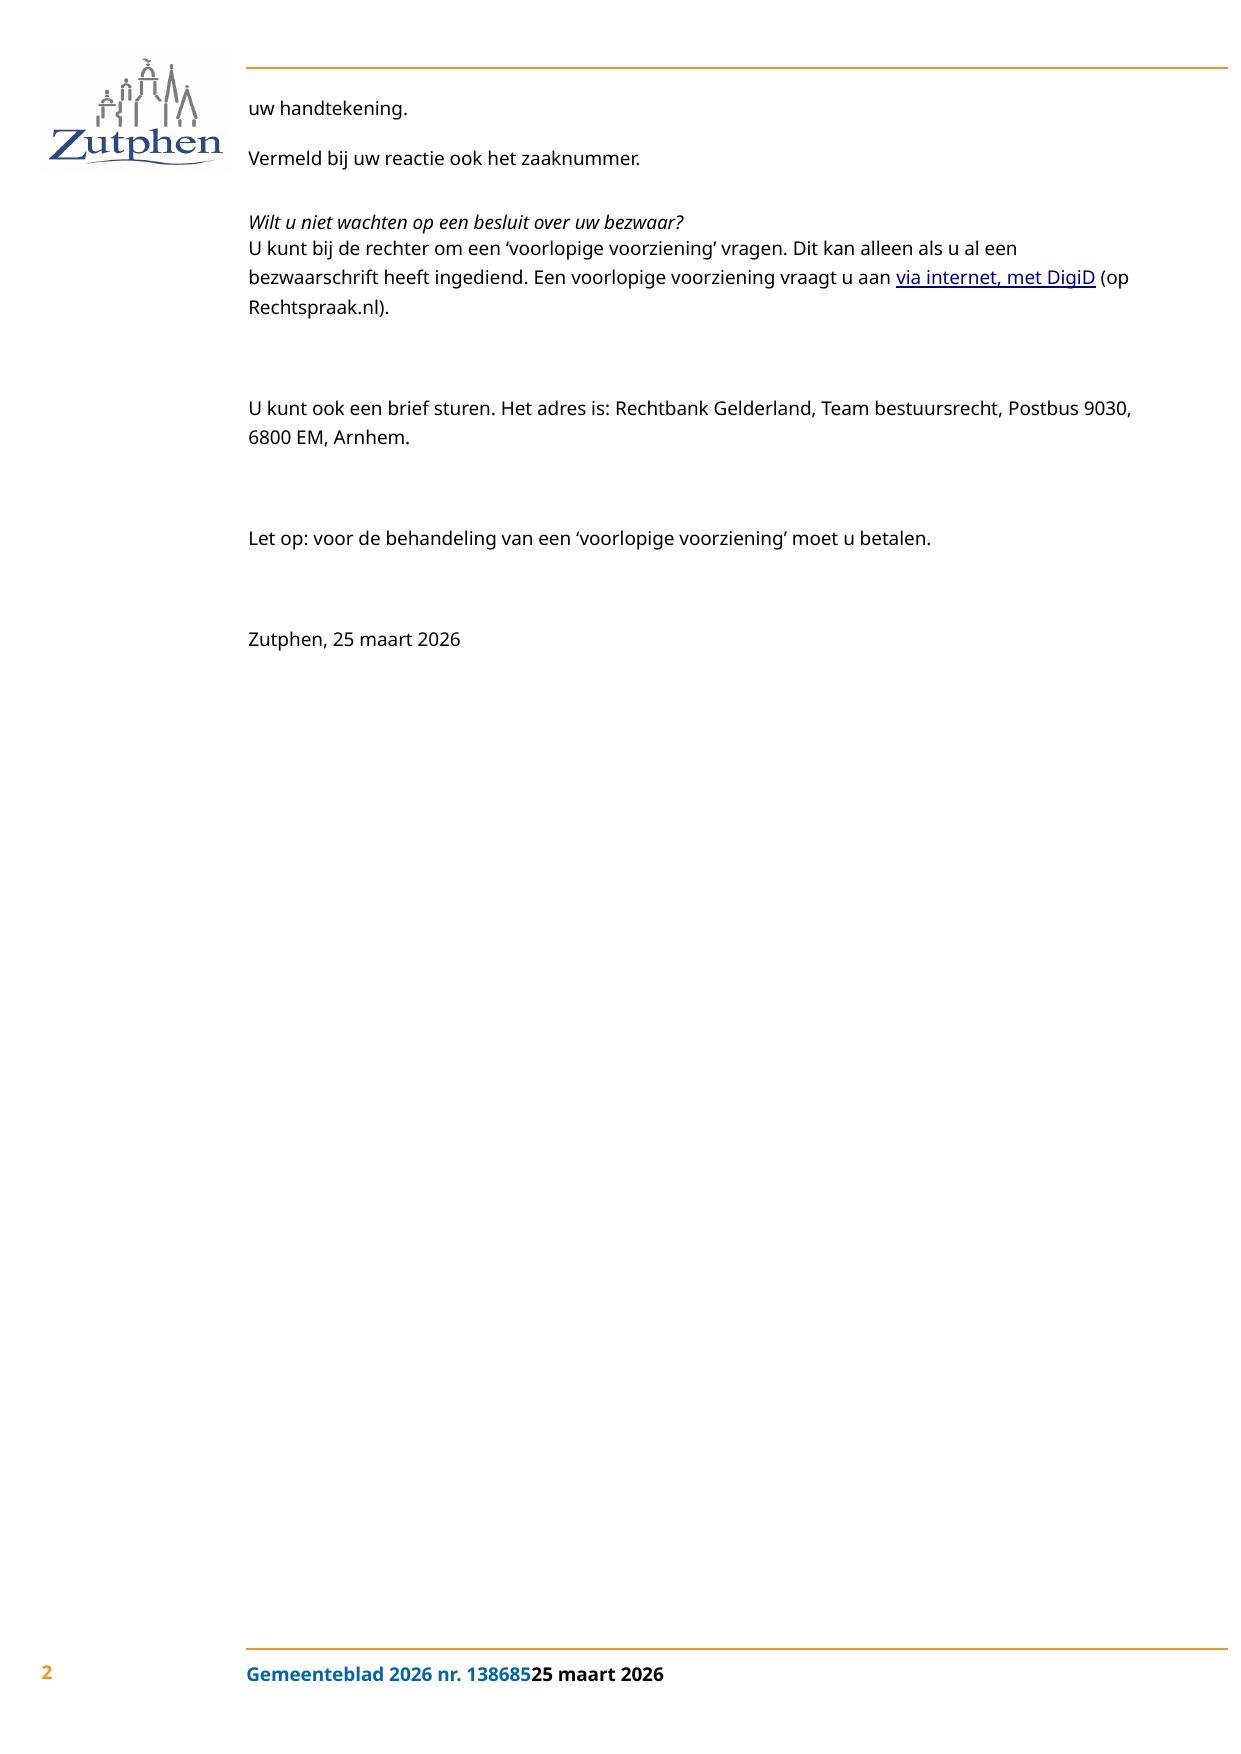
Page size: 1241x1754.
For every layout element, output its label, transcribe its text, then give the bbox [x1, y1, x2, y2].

text U kunt bij de rechter om een ‘voorlopige voorziening’ vragen. Dit kan alleen als u al een bezwaarschrift heeft ingediend. Een voorlopige voorziening vraagt u aan via internet, met DigiD (op Rechtspraak.nl). [248, 235, 1152, 320]
text U kunt ook een brief sturen. Het adres is: Rechtbank Gelderland, Team bestuursrecht, Postbus 9030, 6800 EM, Arnhem. [248, 395, 1152, 450]
text Vermeld bij uw reactie ook het zaaknummer. [248, 145, 1152, 171]
text Zutphen, 25 maart 2026 [248, 626, 1152, 652]
picture [41, 47, 231, 172]
text uw handtekening. [248, 95, 1152, 121]
text Let op: voor de behandeling van een ‘voorlopige voorziening’ moet u betalen. [248, 525, 1152, 551]
text Wilt u niet wachten op een besluit over uw bezwaar? [248, 209, 1152, 235]
